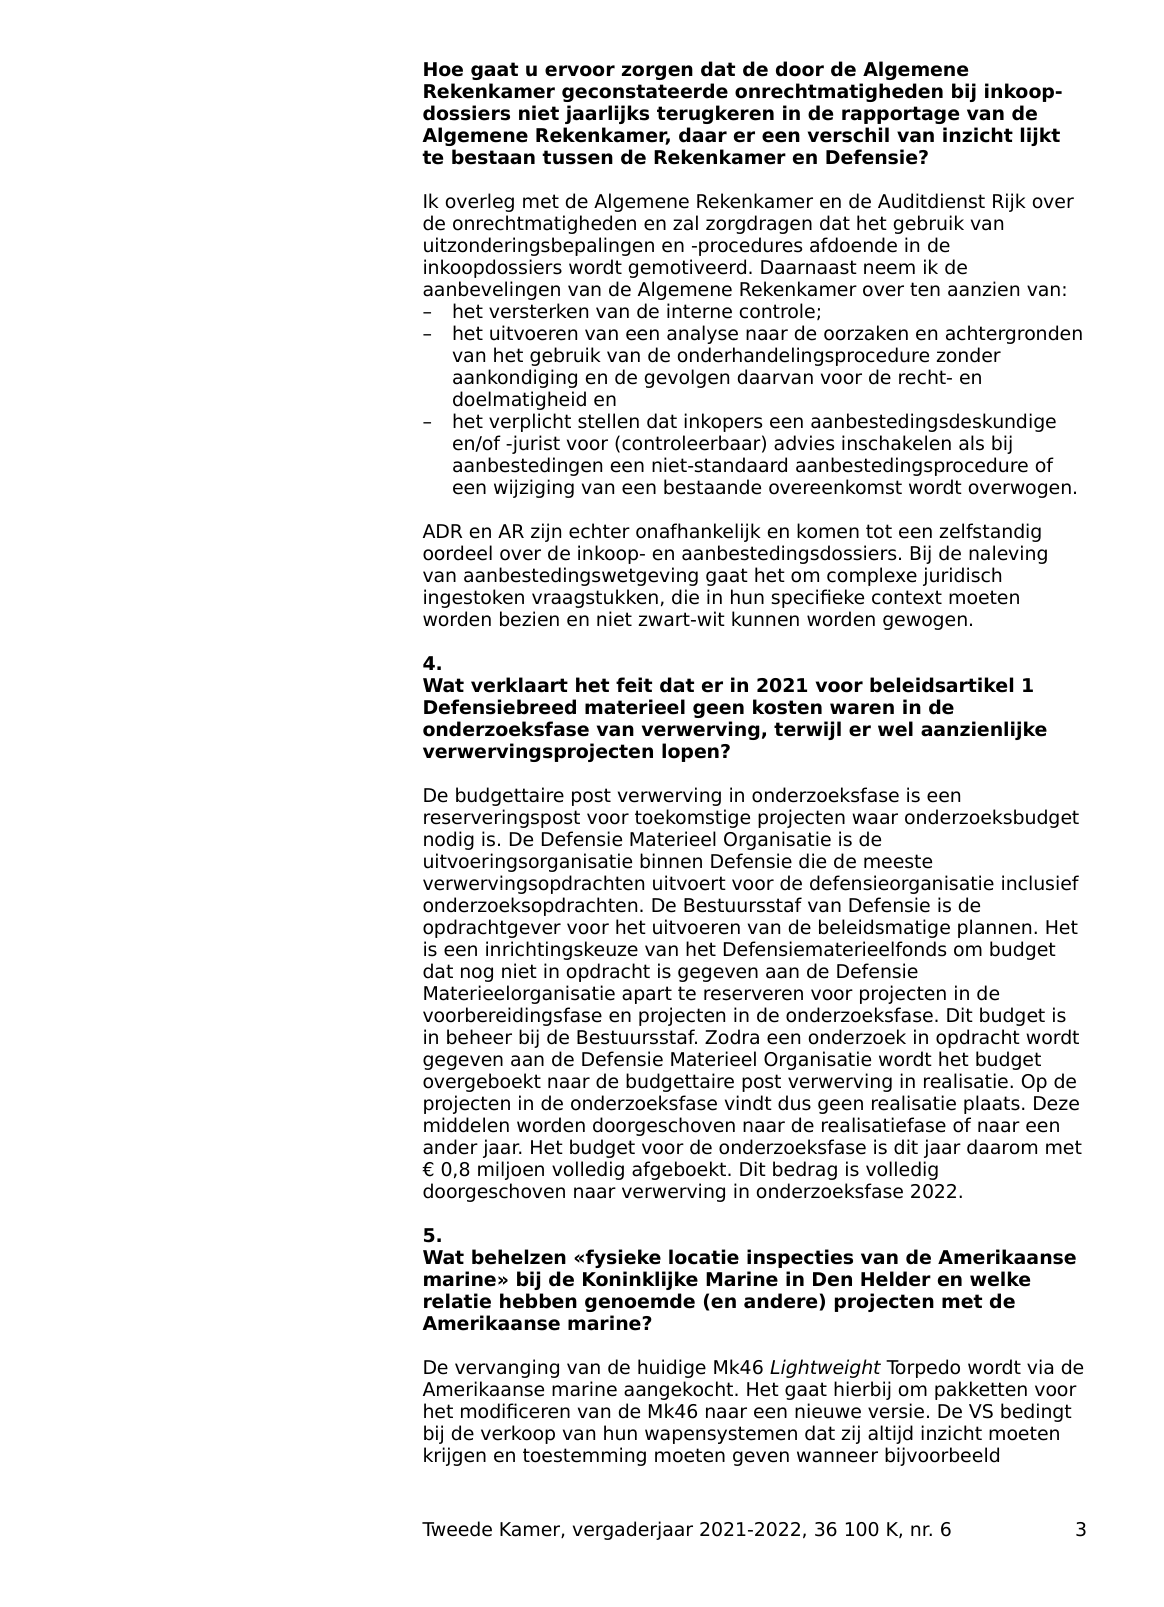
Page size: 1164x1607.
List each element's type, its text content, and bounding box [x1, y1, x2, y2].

text Wat behelzen «fysieke locatie inspecties van de Amerikaanse marine» bij de Koninklijke Marine in Den Helder en welke relatie hebben genoemde (en andere) projecten met de Amerikaanse marine? [422, 1247, 1087, 1335]
text 4. [422, 653, 1087, 675]
text ADR en AR zijn echter onafhankelijk en komen tot een zelfstandig oordeel over de inkoop- en aanbestedingsdossiers. Bij de naleving van aanbestedingswetgeving gaat het om complexe juridisch ingestoken vraagstukken, die in hun specifieke context moeten worden bezien en niet zwart-wit kunnen worden gewogen. [422, 521, 1087, 631]
text Wat verklaart het feit dat er in 2021 voor beleidsartikel 1 Defensiebreed materieel geen kosten waren in de onderzoeksfase van verwerving, terwijl er wel aanzienlijke verwervingsprojecten lopen? [422, 675, 1087, 763]
text De vervanging van de huidige Mk46 Lightweight Torpedo wordt via de Amerikaanse marine aangekocht. Het gaat hierbij om pakketten voor het modificeren van de Mk46 naar een nieuwe versie. De VS bedingt bij de verkoop van hun wapensystemen dat zij altijd inzicht moeten krijgen en toestemming moeten geven wanneer bijvoorbeeld [422, 1357, 1087, 1467]
text Ik overleg met de Algemene Rekenkamer en de Auditdienst Rijk over de onrechtmatigheden en zal zorgdragen dat het gebruik van uitzonderingsbepalingen en -procedures afdoende in de inkoopdossiers wordt gemotiveerd. Daarnaast neem ik de aanbevelingen van de Algemene Rekenkamer over ten aanzien van: [422, 191, 1087, 301]
text – het versterken van de interne controle; [422, 301, 1087, 323]
text 5. [422, 1225, 1087, 1247]
text – het uitvoeren van een analyse naar de oorzaken en achtergronden van het gebruik van de onderhandelingsprocedure zonder aankondiging en de gevolgen daarvan voor de recht- en doelmatigheid en [422, 323, 1087, 411]
text Hoe gaat u ervoor zorgen dat de door de Algemene Rekenkamer geconstateerde onrechtmatigheden bij inkoop-dossiers niet jaarlijks terugkeren in de rapportage van de Algemene Rekenkamer, daar er een verschil van inzicht lijkt te bestaan tussen de Rekenkamer en Defensie? [422, 59, 1087, 169]
text De budgettaire post verwerving in onderzoeksfase is een reserveringspost voor toekomstige projecten waar onderzoeksbudget nodig is. De Defensie Materieel Organisatie is de uitvoeringsorganisatie binnen Defensie die de meeste verwervingsopdrachten uitvoert voor de defensieorganisatie inclusief onderzoeksopdrachten. De Bestuursstaf van Defensie is de opdrachtgever voor het uitvoeren van de beleidsmatige plannen. Het is een inrichtingskeuze van het Defensiematerieelfonds om budget dat nog niet in opdracht is gegeven aan de Defensie Materieelorganisatie apart te reserveren voor projecten in de voorbereidingsfase en projecten in de onderzoeksfase. Dit budget is in beheer bij de Bestuursstaf. Zodra een onderzoek in opdracht wordt gegeven aan de Defensie Materieel Organisatie wordt het budget overgeboekt naar de budgettaire post verwerving in realisatie. Op de projecten in de onderzoeksfase vindt dus geen realisatie plaats. Deze middelen worden doorgeschoven naar de realisatiefase of naar een ander jaar. Het budget voor de onderzoeksfase is dit jaar daarom met € 0,8 miljoen volledig afgeboekt. Dit bedrag is volledig doorgeschoven naar verwerving in onderzoeksfase 2022. [422, 785, 1087, 1203]
text – het verplicht stellen dat inkopers een aanbestedingsdeskundige en/of -jurist voor (controleerbaar) advies inschakelen als bij aanbestedingen een niet-standaard aanbestedingsprocedure of een wijziging van een bestaande overeenkomst wordt overwogen. [422, 411, 1087, 499]
